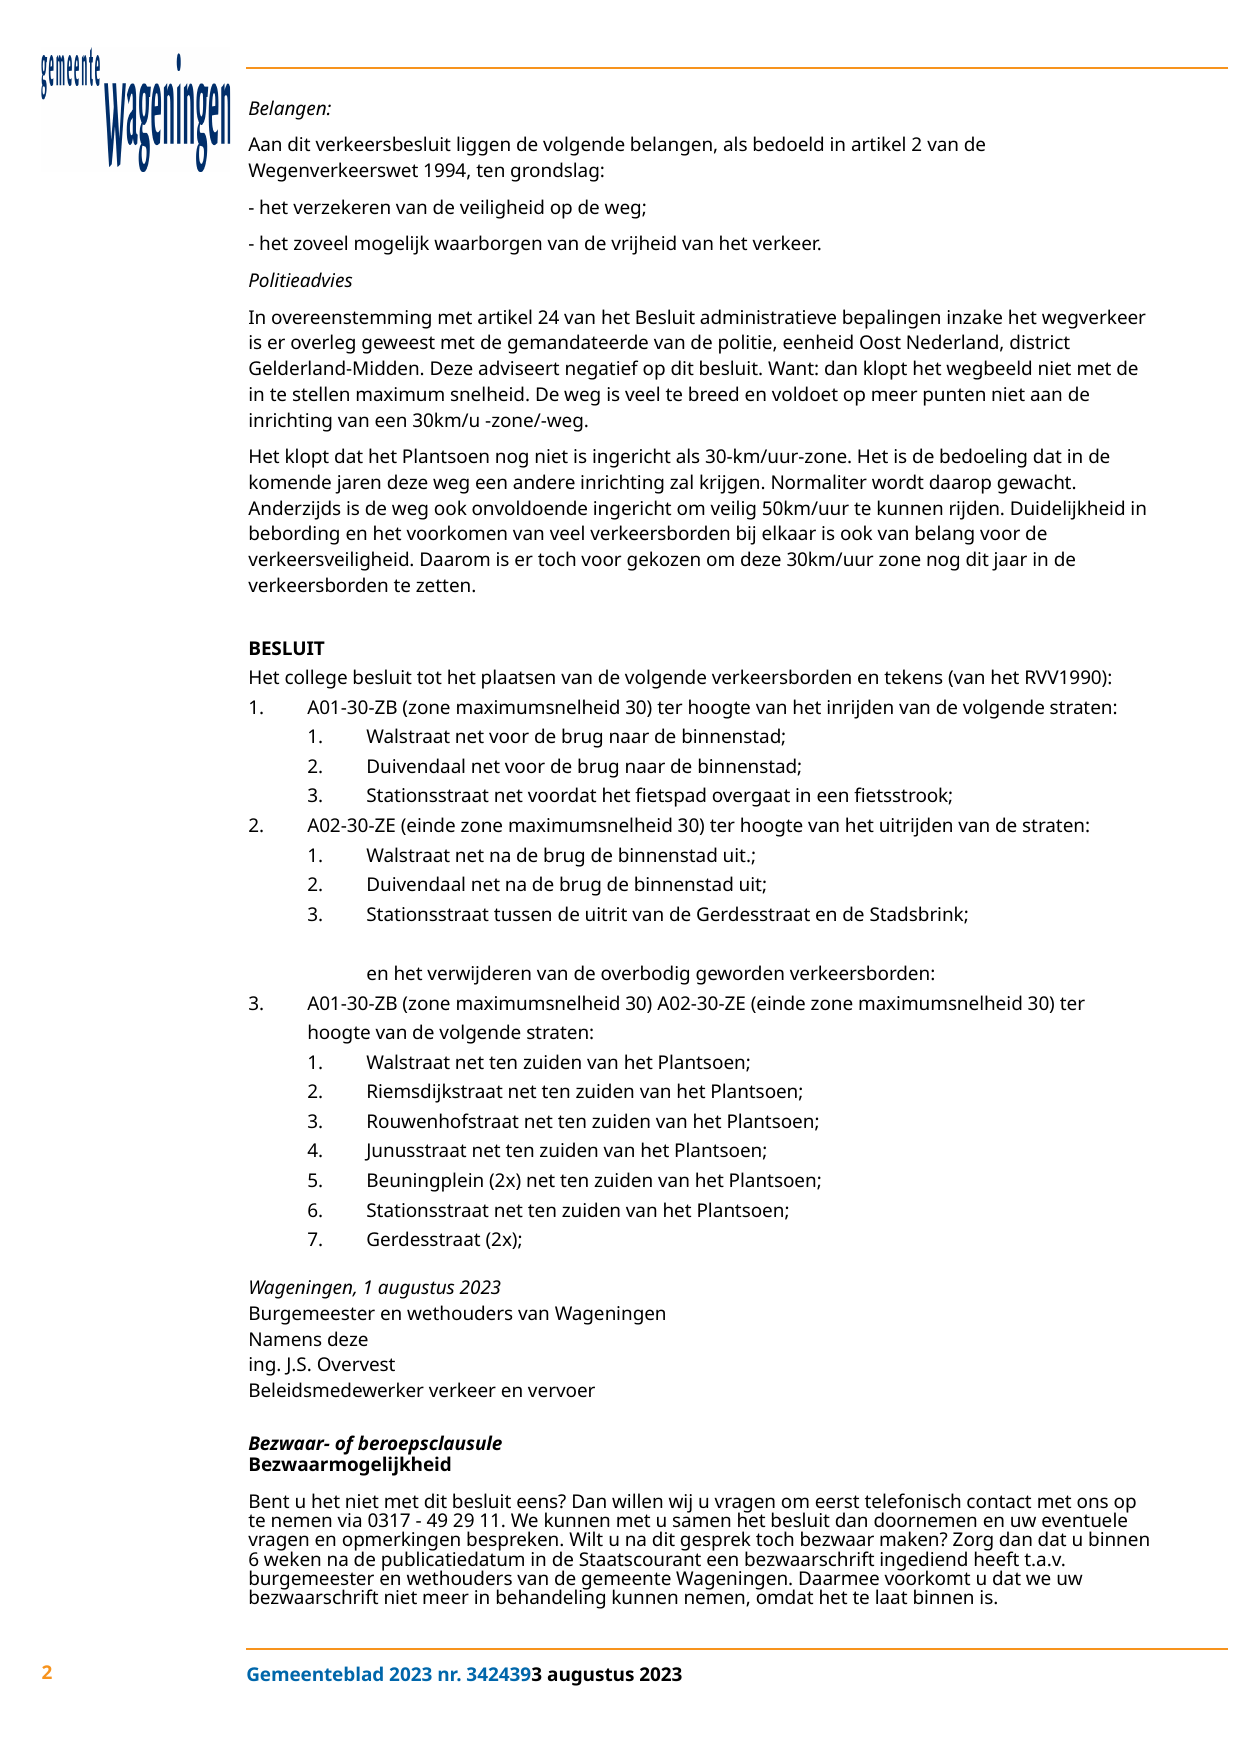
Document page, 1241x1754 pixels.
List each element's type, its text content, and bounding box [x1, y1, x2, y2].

text - het zoveel mogelijk waarborgen van de vrijheid van het verkeer. [248, 231, 1152, 256]
list Walstraat net ten zuiden van het Plantsoen; [307, 1049, 1152, 1075]
list A01-30-ZB (zone maximumsnelheid 30) A02-30-ZE (einde zone maximumsnelheid 30) ter hoogte van de volgende straten: [248, 990, 1152, 1045]
list Gerdesstraat (2x); [307, 1226, 1152, 1252]
text Namens deze [248, 1326, 1152, 1351]
list A01-30-ZB (zone maximumsnelheid 30) ter hoogte van het inrijden van de volgende straten: [248, 694, 1152, 720]
list Duivendaal net voor de brug naar de binnenstad; [307, 753, 1152, 779]
list Walstraat net voor de brug naar de binnenstad; [307, 723, 1152, 749]
text Politieadvies [248, 267, 1152, 293]
text - het verzekeren van de veiligheid op de weg; [248, 194, 1152, 219]
list Walstraat net na de brug de binnenstad uit.; [307, 842, 1152, 868]
list en het verwijderen van de overbodig geworden verkeersborden: [307, 960, 1152, 986]
list Duivendaal net na de brug de binnenstad uit; [307, 871, 1152, 897]
list Riemsdijkstraat net ten zuiden van het Plantsoen; [307, 1078, 1152, 1104]
list Stationsstraat net ten zuiden van het Plantsoen; [307, 1197, 1152, 1223]
text Burgemeester en wethouders van Wageningen [248, 1300, 1152, 1326]
text In overeenstemming met artikel 24 van het Besluit administratieve bepalingen inzake het wegverkeer is er overleg geweest met de gemandateerde van de politie, eenheid Oost Nederland, district Gelderland-Midden. Deze adviseert negatief op dit besluit. Want: dan klopt het wegbeeld niet met de in te stellen maximum snelheid. De weg is veel te breed en voldoet op meer punten niet aan de inrichting van een 30km/u -zone/-weg. [248, 304, 1152, 432]
text ing. J.S. Overvest [248, 1351, 1152, 1377]
list Stationsstraat net voordat het fietspad overgaat in een fietsstrook; [307, 783, 1152, 808]
text Bezwaar- of beroepsclausule [248, 1430, 1152, 1456]
text BESLUIT [248, 635, 1152, 661]
list Beuningplein (2x) net ten zuiden van het Plantsoen; [307, 1167, 1152, 1193]
text Wageningen, 1 augustus 2023 [248, 1274, 1152, 1300]
text Beleidsmedewerker verkeer en vervoer [248, 1377, 1152, 1403]
list Rouwenhofstraat net ten zuiden van het Plantsoen; [307, 1108, 1152, 1134]
list A02-30-ZE (einde zone maximumsnelheid 30) ter hoogte van het uitrijden van de straten: [248, 812, 1152, 838]
text Belangen: [248, 95, 1152, 121]
text Bent u het niet met dit besluit eens? Dan willen wij u vragen om eerst telefonisch contact met ons op te nemen via 0317 - 49 29 11. We kunnen met u samen het besluit dan doornemen en uw eventuele vragen en opmerkingen bespreken. Wilt u na dit gesprek toch bezwaar maken? Zorg dan dat u binnen 6 weken na de publicatiedatum in de Staatscourant een bezwaarschrift ingediend heeft t.a.v. burgemeester en wethouders van de gemeente Wageningen. Daarmee voorkomt u dat we uw bezwaarschrift niet meer in behandeling kunnen nemen, omdat het te laat binnen is. [248, 1493, 1152, 1608]
list Junusstraat net ten zuiden van het Plantsoen; [307, 1138, 1152, 1163]
text Het klopt dat het Plantsoen nog niet is ingericht als 30-km/uur-zone. Het is de bedoeling dat in de komende jaren deze weg een andere inrichting zal krijgen. Normaliter wordt daarop gewacht. Anderzijds is de weg ook onvoldoende ingericht om veilig 50km/uur te kunnen rijden. Duidelijkheid in bebording en het voorkomen van veel verkeersborden bij elkaar is ook van belang voor de verkeersveiligheid. Daarom is er toch voor gekozen om deze 30km/uur zone nog dit jaar in de verkeersborden te zetten. [248, 443, 1152, 598]
text Bezwaarmogelijkheid [248, 1456, 1152, 1475]
text Het college besluit tot het plaatsen van de volgende verkeersborden en tekens (van het RVV1990): [248, 664, 1152, 690]
list Stationsstraat tussen de uitrit van de Gerdesstraat en de Stadsbrink; [307, 901, 1152, 927]
picture [41, 47, 231, 172]
text Aan dit verkeersbesluit liggen de volgende belangen, als bedoeld in artikel 2 van de Wegenverkeerswet 1994, ten grondslag: [248, 131, 1152, 183]
